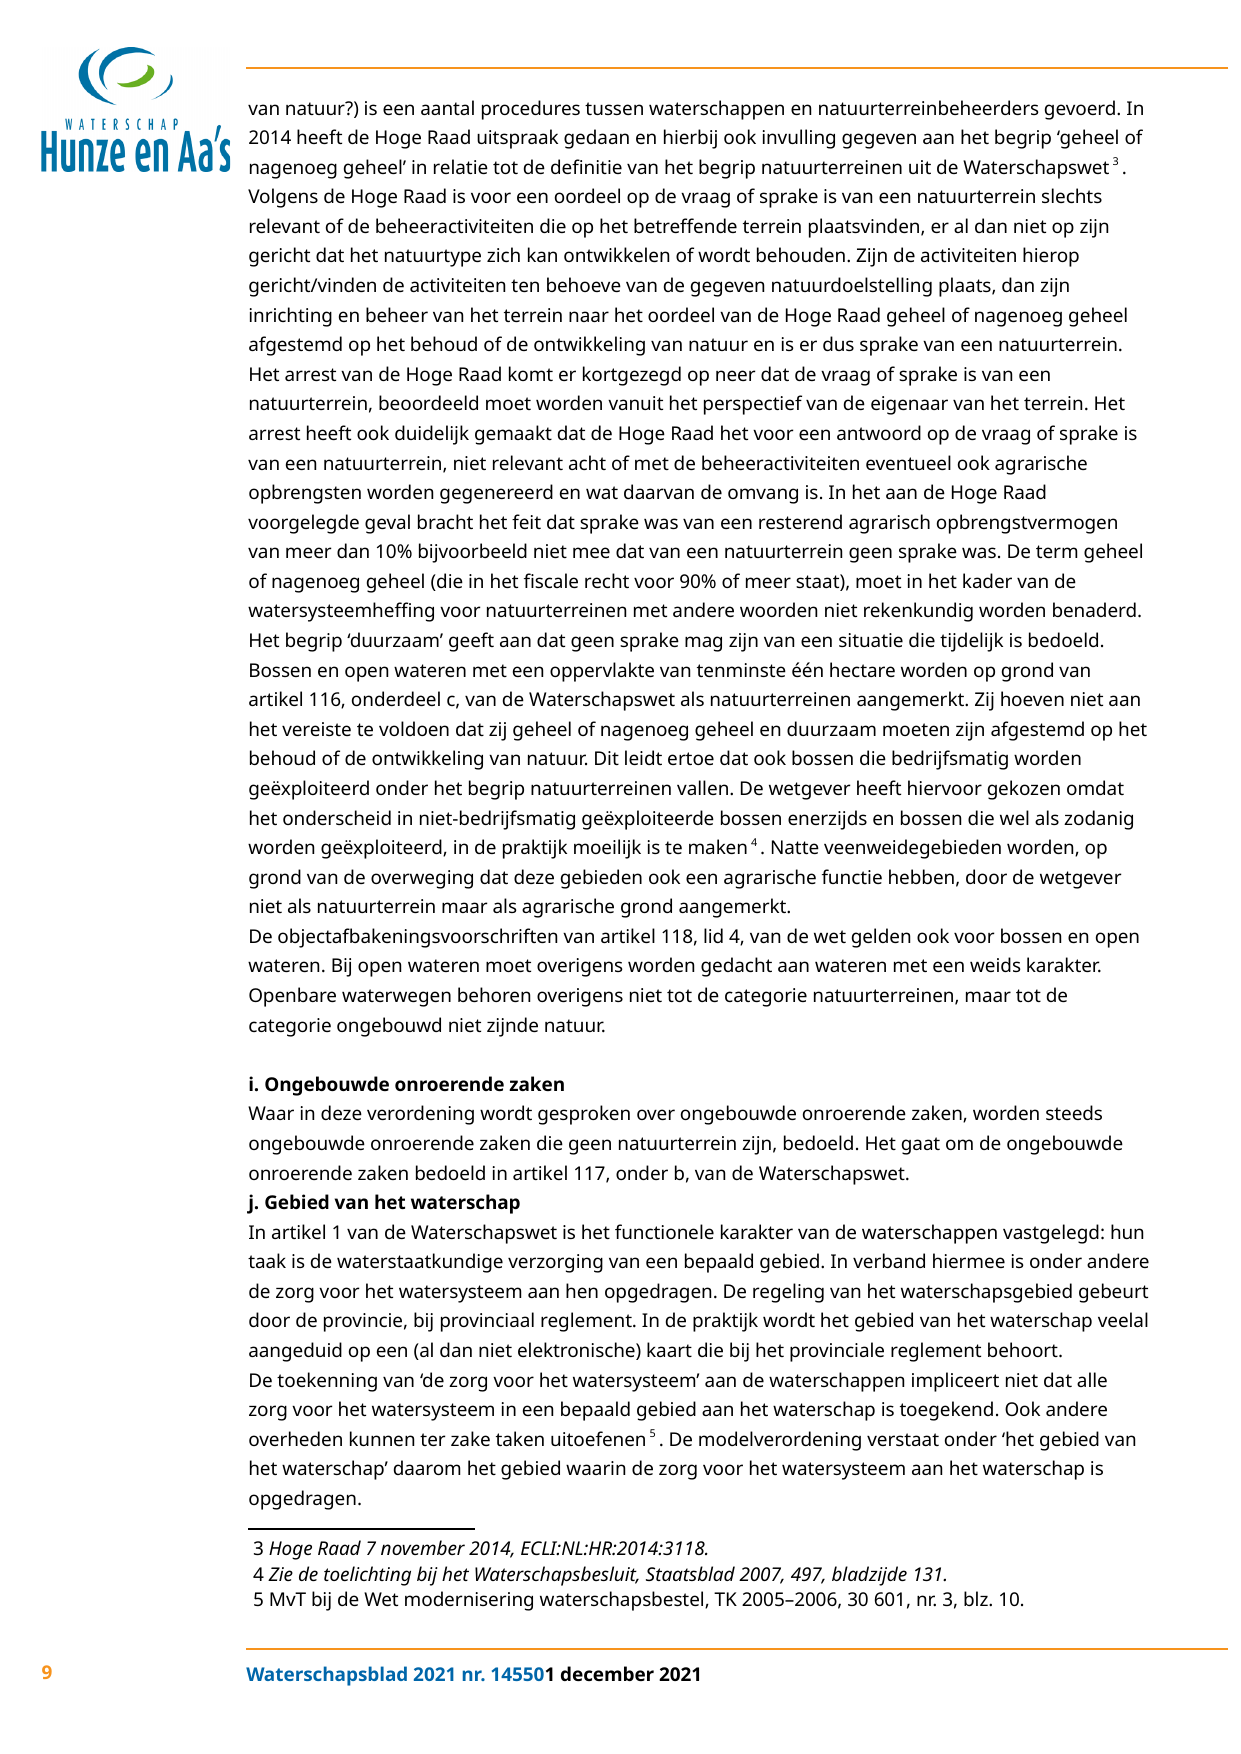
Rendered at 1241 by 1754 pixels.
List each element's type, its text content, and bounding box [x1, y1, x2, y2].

picture [183, 163, 191, 172]
text Zie de toelichting bij het Waterschapsbesluit, Staatsblad 2007, 497, bladzijde 131. [248, 1561, 1152, 1586]
text De toekenning van ‘de zorg voor het watersysteem’ aan de waterschappen impliceert niet dat alle zorg voor het watersysteem in een bepaald gebied aan het waterschap is toegekend. Ook andere overheden kunnen ter zake taken uitoefenen. De modelverordening verstaat onder ‘het gebied van het waterschap’ daarom het gebied waarin de zorg voor het watersysteem aan het waterschap is opgedragen. [248, 1367, 1152, 1511]
picture [226, 145, 231, 156]
text j. Gebied van het waterschap [248, 1189, 1152, 1215]
text Hoge Raad 7 november 2014, ECLI:NL:HR:2014:3118. [248, 1535, 1152, 1561]
text In artikel 1 van de Waterschapswet is het functionele karakter van de waterschappen vastgelegd: hun taak is de waterstaatkundige verzorging van een bepaald gebied. In verband hiermee is onder andere de zorg voor het watersysteem aan hen opgedragen. De regeling van het waterschapsgebied gebeurt door de provincie, bij provinciaal reglement. In de praktijk wordt het gebied van het waterschap veelal aangeduid op een (al dan niet elektronische) kaart die bij het provinciale reglement behoort. [248, 1219, 1152, 1363]
picture [47, 154, 51, 172]
text Het begrip ‘duurzaam’ geeft aan dat geen sprake mag zijn van een situatie die tijdelijk is bedoeld. [248, 627, 1152, 653]
text MvT bij de Wet modernisering waterschapsbestel, TK 2005–2006, 30 601, nr. 3, blz. 10. [248, 1586, 1152, 1612]
text Waar in deze verordening wordt gesproken over ongebouwde onroerende zaken, worden steeds ongebouwde onroerende zaken die geen natuurterrein zijn, bedoeld. Het gaat om de ongebouwde onroerende zaken bedoeld in artikel 117, onder b, van de Waterschapswet. [248, 1101, 1152, 1186]
text Bossen en open wateren met een oppervlakte van tenminste één hectare worden op grond van artikel 116, onderdeel c, van de Waterschapswet als natuurterreinen aangemerkt. Zij hoeven niet aan het vereiste te voldoen dat zij geheel of nagenoeg geheel en duurzaam moeten zijn afgestemd op het behoud of de ontwikkeling van natuur. Dit leidt ertoe dat ook bossen die bedrijfsmatig worden geëxploiteerd onder het begrip natuurterreinen vallen. De wetgever heeft hiervoor gekozen omdat het onderscheid in niet-bedrijfsmatig geëxploiteerde bossen enerzijds en bossen die wel als zodanig worden geëxploiteerd, in de praktijk moeilijk is te maken. Natte veenweidegebieden worden, op grond van de overweging dat deze gebieden ook een agrarische functie hebben, door de wetgever niet als natuurterrein maar als agrarische grond aangemerkt. [248, 657, 1152, 919]
text De objectafbakeningsvoorschriften van artikel 118, lid 4, van de wet gelden ook voor bossen en open wateren. Bij open wateren moet overigens worden gedacht aan wateren met een weids karakter. Openbare waterwegen behoren overigens niet tot de categorie natuurterreinen, maar tot de categorie ongebouwd niet zijnde natuur. [248, 923, 1152, 1038]
text i. Ongebouwde onroerende zaken [248, 1071, 1152, 1097]
text Volgens de Hoge Raad is voor een oordeel op de vraag of sprake is van een natuurterrein slechts relevant of de beheeractiviteiten die op het betreffende terrein plaatsvinden, er al dan niet op zijn gericht dat het natuurtype zich kan ontwikkelen of wordt behouden. Zijn de activiteiten hierop gericht/vinden de activiteiten ten behoeve van de gegeven natuurdoelstelling plaats, dan zijn inrichting en beheer van het terrein naar het oordeel van de Hoge Raad geheel of nagenoeg geheel afgestemd op het behoud of de ontwikkeling van natuur en is er dus sprake van een natuurterrein. Het arrest van de Hoge Raad komt er kortgezegd op neer dat de vraag of sprake is van een natuurterrein, beoordeeld moet worden vanuit het perspectief van de eigenaar van het terrein. Het arrest heeft ook duidelijk gemaakt dat de Hoge Raad het voor een antwoord op de vraag of sprake is van een natuurterrein, niet relevant acht of met de beheeractiviteiten eventueel ook agrarische opbrengsten worden gegenereerd en wat daarvan de omvang is. In het aan de Hoge Raad voorgelegde geval bracht het feit dat sprake was van een resterend agrarisch opbrengstvermogen van meer dan 10% bijvoorbeeld niet mee dat van een natuurterrein geen sprake was. De term geheel of nagenoeg geheel (die in het fiscale recht voor 90% of meer staat), moet in het kader van de watersysteemheffing voor natuurterreinen met andere woorden niet rekenkundig worden benaderd. [248, 183, 1152, 623]
text van natuur?) is een aantal procedures tussen waterschappen en natuurterreinbeheerders gevoerd. In 2014 heeft de Hoge Raad uitspraak gedaan en hierbij ook invulling gegeven aan het begrip ‘geheel of nagenoeg geheel’ in relatie tot de definitie van het begrip natuurterreinen uit de Waterschapswet. [248, 95, 1152, 180]
picture [41, 47, 231, 172]
